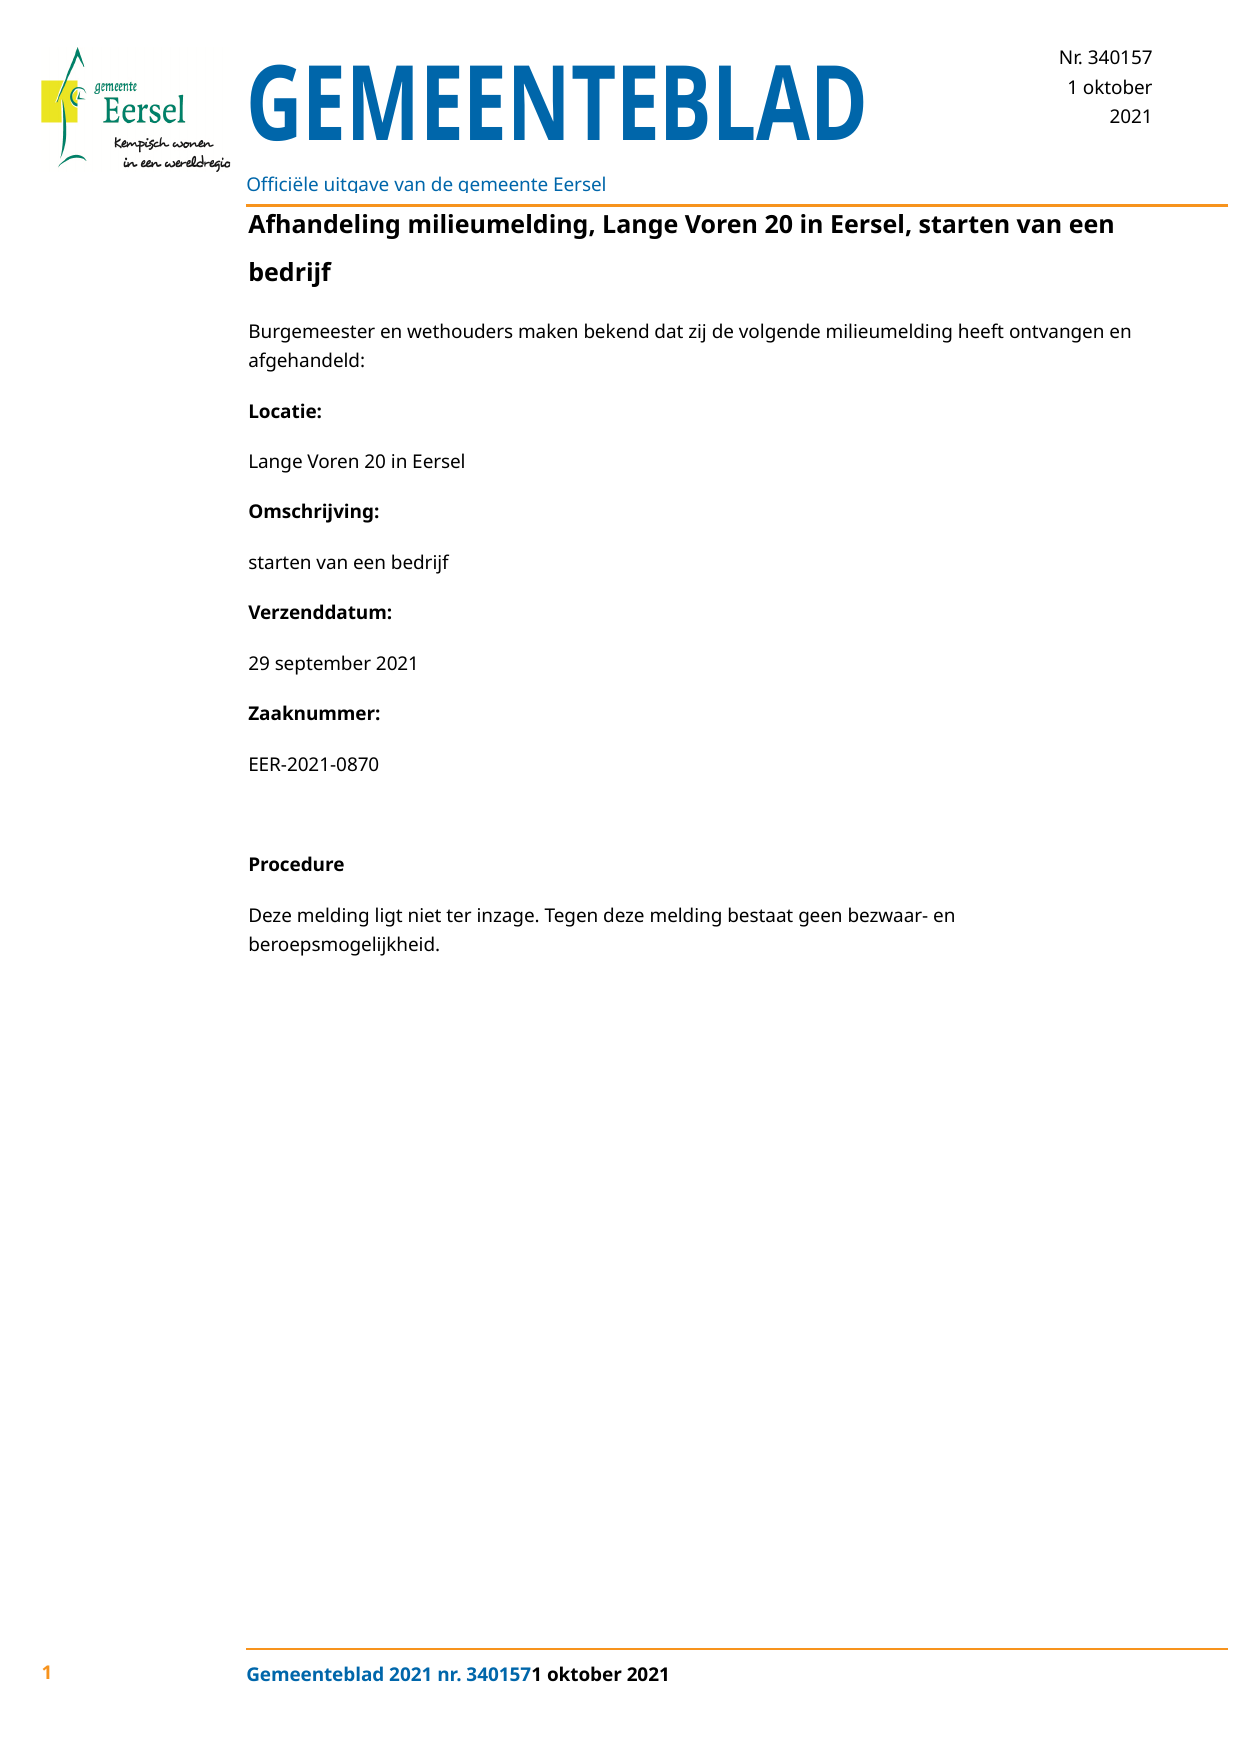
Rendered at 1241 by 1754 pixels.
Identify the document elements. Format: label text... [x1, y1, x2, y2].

text Burgemeester en wethouders maken bekend dat zij de volgende milieumelding heeft ontvangen en afgehandeld: [248, 318, 1152, 373]
text Omschrijving: [248, 499, 1152, 524]
text starten van een bedrijf [248, 549, 1152, 575]
text Lange Voren 20 in Eersel [248, 448, 1152, 474]
text Verzenddatum: [248, 599, 1152, 625]
text 29 september 2021 [248, 650, 1152, 676]
text Afhandeling milieumelding, Lange Voren 20 in Eersel, starten van een bedrijf [248, 207, 1152, 288]
text Procedure [248, 852, 1152, 877]
text Zaaknummer: [248, 700, 1152, 726]
text EER-2021-0870 [248, 751, 1152, 777]
text Deze melding ligt niet ter inzage. Tegen deze melding bestaat geen bezwaar- en beroepsmogelijkheid. [248, 902, 1152, 957]
picture [41, 47, 231, 172]
text Locatie: [248, 398, 1152, 424]
